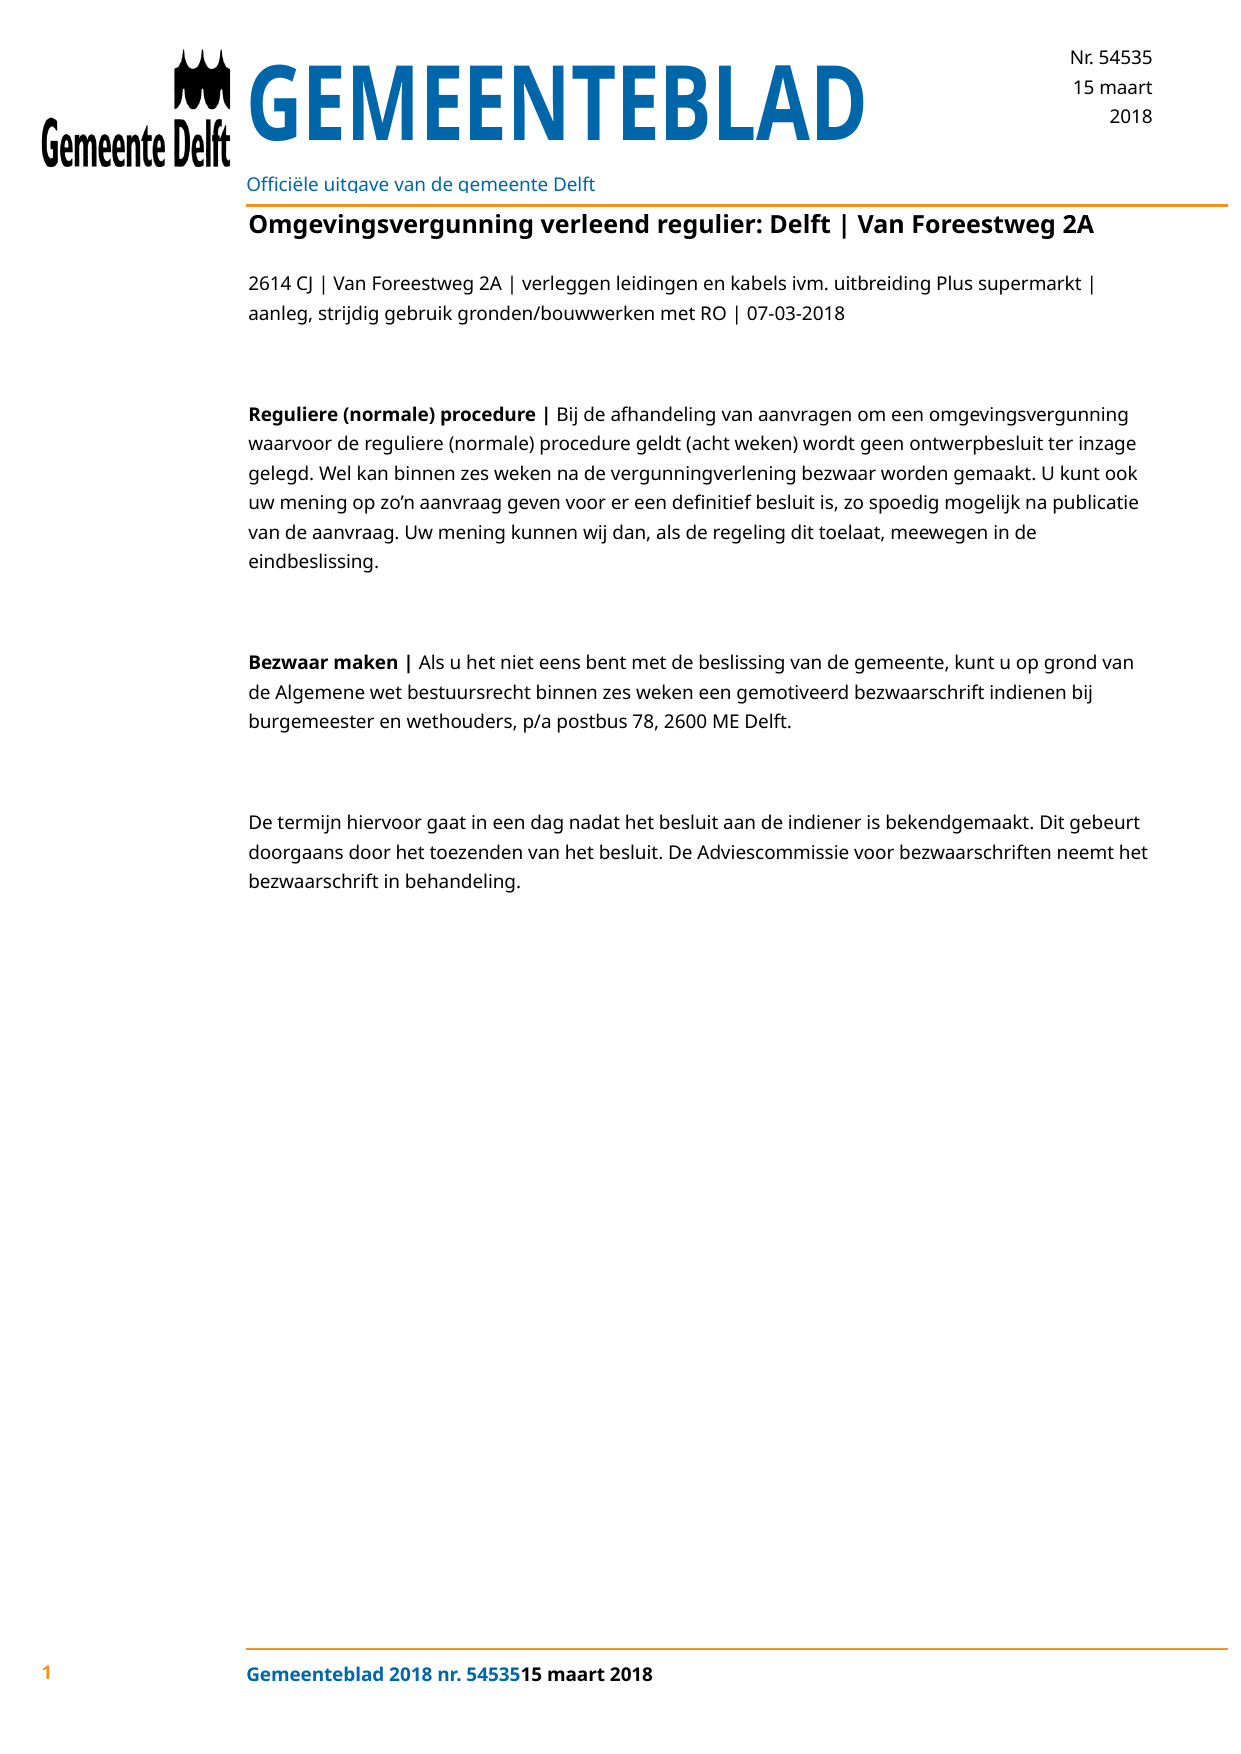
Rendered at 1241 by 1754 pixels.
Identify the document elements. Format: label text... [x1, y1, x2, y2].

text Bezwaar maken | Als u het niet eens bent met de beslissing van de gemeente, kunt u op grond van de Algemene wet bestuursrecht binnen zes weken een gemotiveerd bezwaarschrift indienen bij burgemeester en wethouders, p/a postbus 78, 2600 ME Delft. [248, 649, 1152, 734]
text Omgevingsvergunning verleend regulier: Delft | Van Foreestweg 2A [248, 207, 1152, 241]
text De termijn hiervoor gaat in een dag nadat het besluit aan de indiener is bekendgemaakt. Dit gebeurt doorgaans door het toezenden van het besluit. De Adviescommissie voor bezwaarschriften neemt het bezwaarschrift in behandeling. [248, 809, 1152, 894]
text 2614 CJ | Van Foreestweg 2A | verleggen leidingen en kabels ivm. uitbreiding Plus supermarkt | aanleg, strijdig gebruik gronden/bouwwerken met RO | 07-03-2018 [248, 270, 1152, 326]
text Reguliere (normale) procedure | Bij de afhandeling van aanvragen om een omgevingsvergunning waarvoor de reguliere (normale) procedure geldt (acht weken) wordt geen ontwerpbesluit ter inzage gelegd. Wel kan binnen zes weken na de vergunningverlening bezwaar worden gemaakt. U kunt ook uw mening op zo’n aanvraag geven voor er een definitief besluit is, zo spoedig mogelijk na publicatie van de aanvraag. Uw mening kunnen wij dan, als de regeling dit toelaat, meewegen in de eindbeslissing. [248, 401, 1152, 574]
picture [41, 47, 231, 172]
